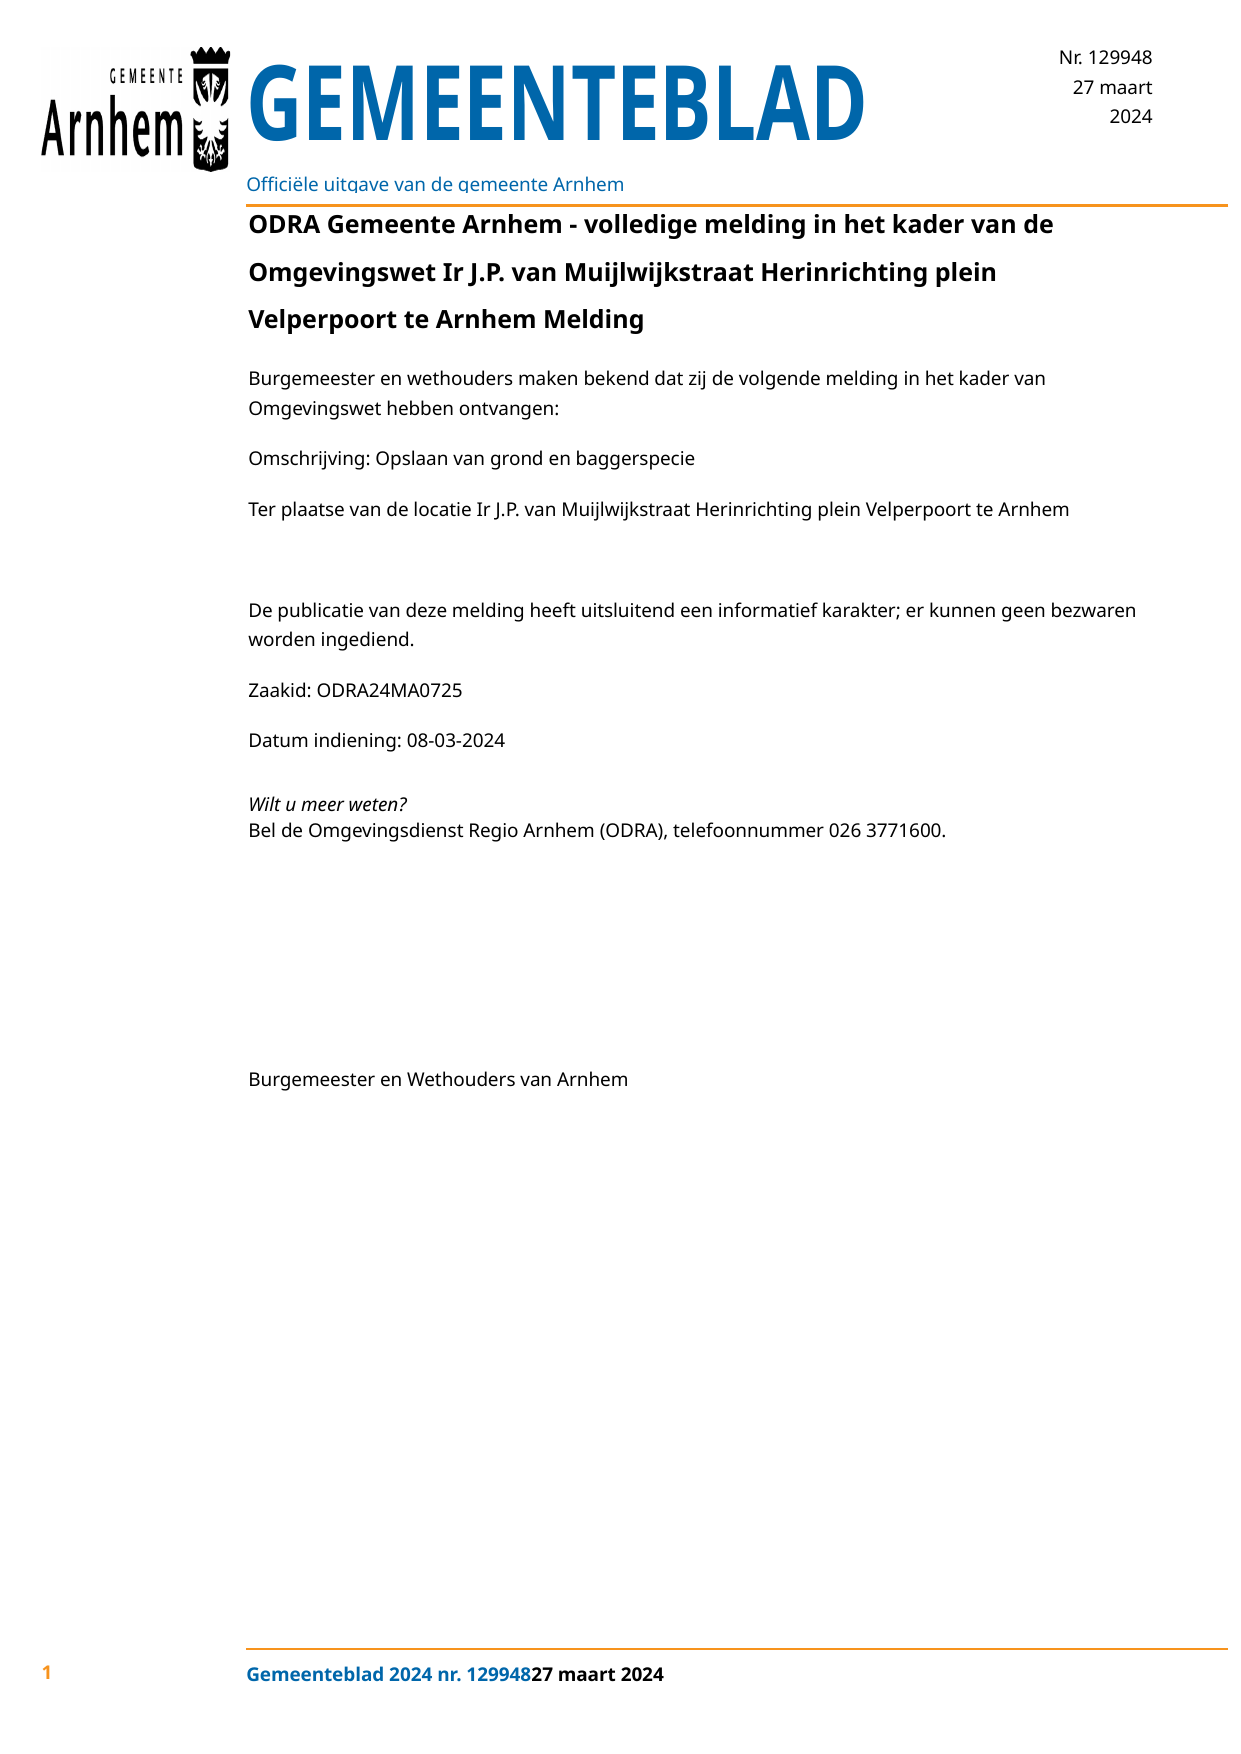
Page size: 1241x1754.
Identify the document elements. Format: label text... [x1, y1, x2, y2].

text Burgemeester en wethouders maken bekend dat zij de volgende melding in het kader van Omgevingswet hebben ontvangen: [248, 366, 1152, 421]
text Burgemeester en Wethouders van Arnhem [248, 1066, 1152, 1092]
text Omschrijving: Opslaan van grond en baggerspecie [248, 446, 1152, 471]
text Zaakid: ODRA24MA0725 [248, 677, 1152, 702]
text Bel de Omgevingsdienst Regio Arnhem (ODRA), telefoonnummer 026 3771600. [248, 817, 1152, 843]
text ODRA Gemeente Arnhem - volledige melding in het kader van de Omgevingswet Ir J.P. van Muijlwijkstraat Herinrichting plein Velperpoort te Arnhem Melding [248, 207, 1152, 336]
text Ter plaatse van de locatie Ir J.P. van Muijlwijkstraat Herinrichting plein Velperpoort te Arnhem [248, 496, 1152, 522]
picture [41, 47, 231, 172]
text De publicatie van deze melding heeft uitsluitend een informatief karakter; er kunnen geen bezwaren worden ingediend. [248, 597, 1152, 652]
text Datum indiening: 08-03-2024 [248, 727, 1152, 753]
text Wilt u meer weten? [248, 791, 1152, 817]
